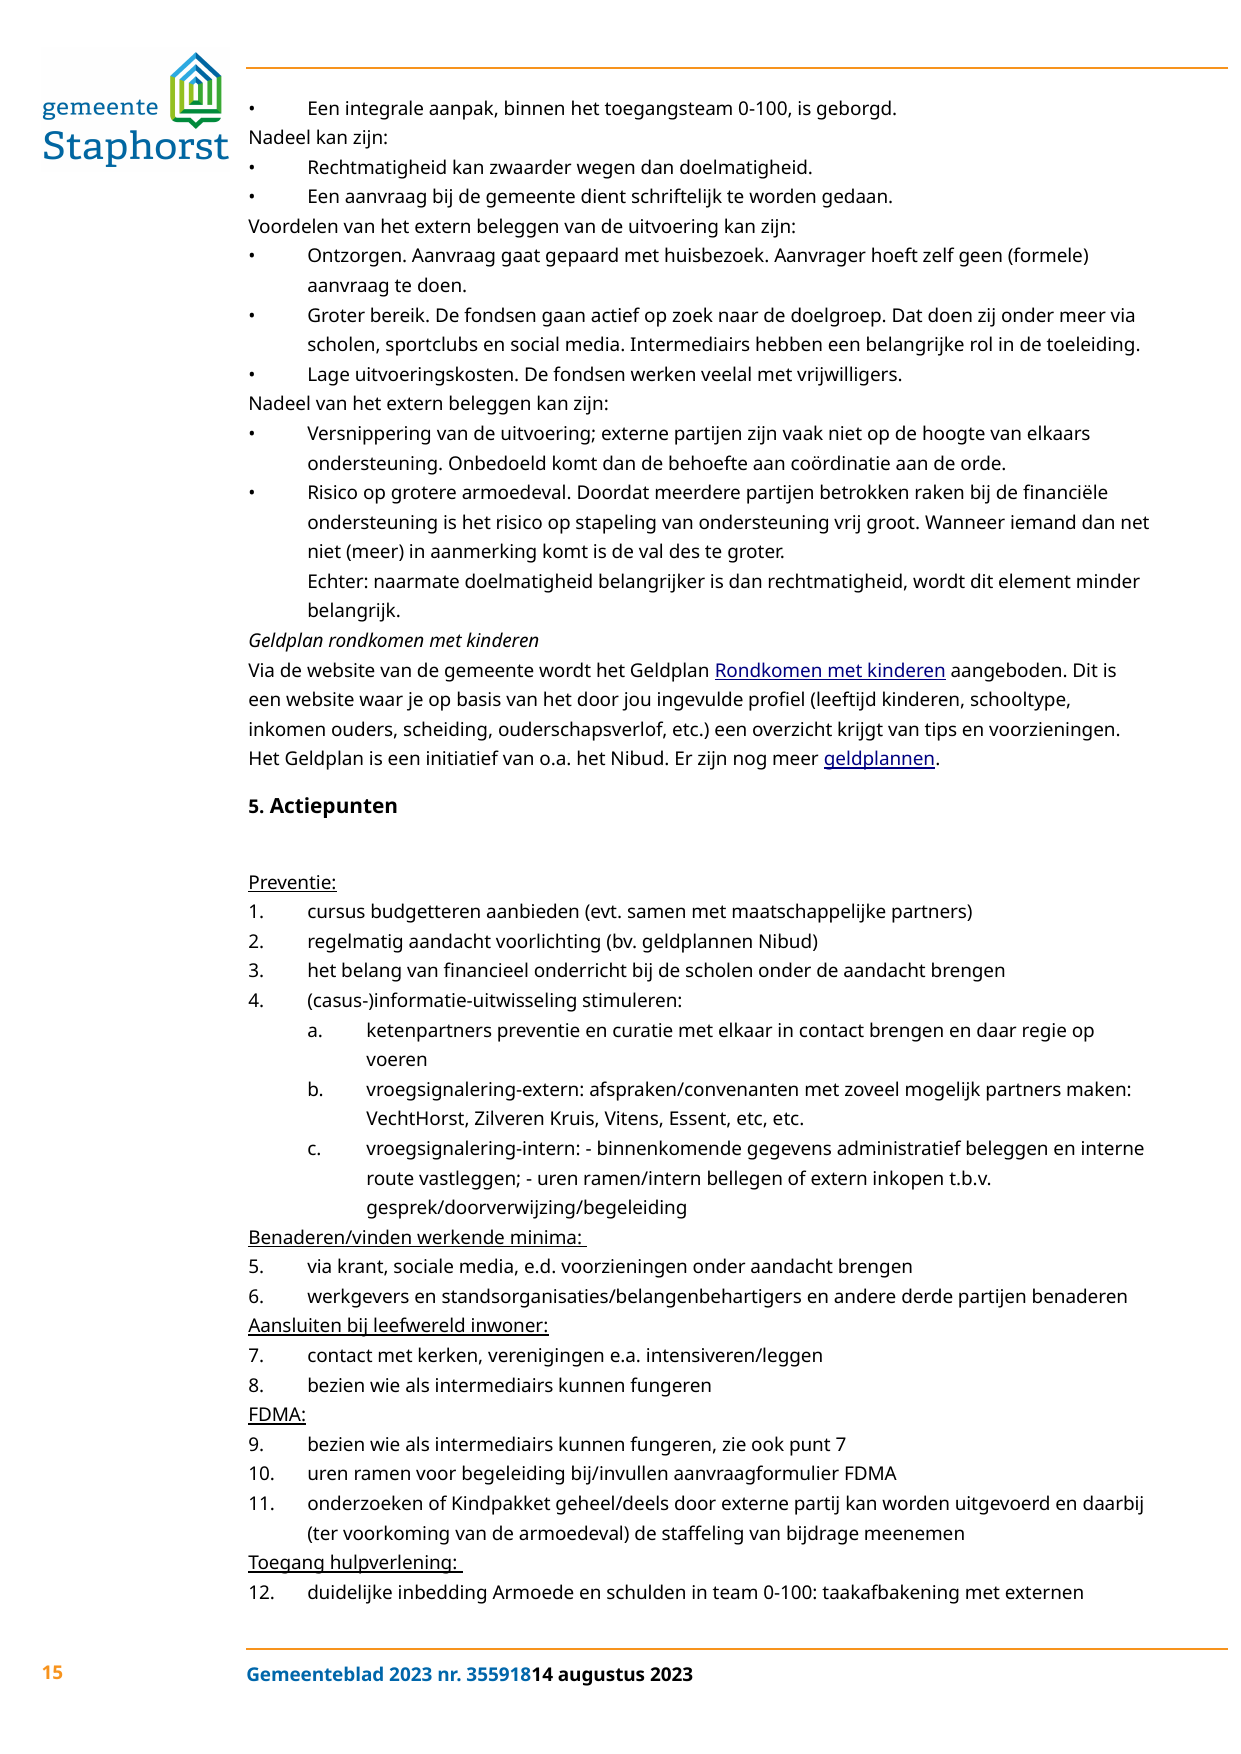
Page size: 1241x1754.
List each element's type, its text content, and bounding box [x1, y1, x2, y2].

text FDMA: [248, 1401, 1152, 1427]
list vroegsignalering-extern: afspraken/convenanten met zoveel mogelijk partners maken: VechtHorst, Zilveren Kruis, Vitens, Essent, etc, etc. [307, 1076, 1152, 1131]
text Benaderen/vinden werkende minima: [248, 1224, 1152, 1250]
list werkgevers en standsorganisaties/belangenbehartigers en andere derde partijen benaderen [248, 1283, 1152, 1309]
list duidelijke inbedding Armoede en schulden in team 0-100: taakafbakening met externen [248, 1579, 1152, 1605]
text Nadeel van het extern beleggen kan zijn: [248, 391, 1152, 416]
list bezien wie als intermediairs kunnen fungeren, zie ook punt 7 [248, 1431, 1152, 1457]
list Een integrale aanpak, binnen het toegangsteam 0-100, is geborgd. [248, 95, 1152, 121]
list Ontzorgen. Aanvraag gaat gepaard met huisbezoek. Aanvrager hoeft zelf geen (formele) aanvraag te doen. [248, 243, 1152, 298]
list regelmatig aandacht voorlichting (bv. geldplannen Nibud) [248, 928, 1152, 954]
list het belang van financieel onderricht bij de scholen onder de aandacht brengen [248, 958, 1152, 983]
list Lage uitvoeringskosten. De fondsen werken veelal met vrijwilligers. [248, 361, 1152, 387]
list cursus budgetteren aanbieden (evt. samen met maatschappelijke partners) [248, 898, 1152, 924]
list Risico op grotere armoedeval. Doordat meerdere partijen betrokken raken bij de financiële ondersteuning is het risico op stapeling van ondersteuning vrij groot. Wanneer iemand dan net niet (meer) in aanmerking komt is de val des te groter. [248, 479, 1152, 564]
list ketenpartners preventie en curatie met elkaar in contact brengen en daar regie op voeren [307, 1017, 1152, 1072]
text Voordelen van het extern beleggen van de uitvoering kan zijn: [248, 213, 1152, 239]
list Rechtmatigheid kan zwaarder wegen dan doelmatigheid. [248, 154, 1152, 180]
list via krant, sociale media, e.d. voorzieningen onder aandacht brengen [248, 1253, 1152, 1279]
text Via de website van de gemeente wordt het Geldplan Rondkomen met kinderen aangeboden. Dit is een website waar je op basis van het door jou ingevulde profiel (leeftijd kinderen, schooltype, inkomen ouders, scheiding, ouderschapsverlof, etc.) een overzicht krijgt van tips en voorzieningen. Het Geldplan is een initiatief van o.a. het Nibud. Er zijn nog meer geldplannen. [248, 657, 1152, 771]
text Nadeel kan zijn: [248, 124, 1152, 150]
text Aansluiten bij leefwereld inwoner: [248, 1313, 1152, 1338]
list bezien wie als intermediairs kunnen fungeren [248, 1372, 1152, 1398]
text Toegang hulpverlening: [248, 1549, 1152, 1575]
list (casus-)informatie-uitwisseling stimuleren: [248, 987, 1152, 1013]
list uren ramen voor begeleiding bij/invullen aanvraagformulier FDMA [248, 1461, 1152, 1486]
list vroegsignalering-intern: - binnenkomende gegevens administratief beleggen en interne route vastleggen; - uren ramen/intern bellegen of extern inkopen t.b.v. gesprek/doorverwijzing/begeleiding [307, 1135, 1152, 1220]
list onderzoeken of Kindpakket geheel/deels door externe partij kan worden uitgevoerd en daarbij (ter voorkoming van de armoedeval) de staffeling van bijdrage meenemen [248, 1490, 1152, 1546]
list contact met kerken, verenigingen e.a. intensiveren/leggen [248, 1342, 1152, 1368]
list Een aanvraag bij de gemeente dient schriftelijk te worden gedaan. [248, 183, 1152, 209]
text Geldplan rondkomen met kinderen [248, 627, 1152, 653]
text 5. Actiepunten [248, 791, 1152, 820]
list Echter: naarmate doelmatigheid belangrijker is dan rechtmatigheid, wordt dit element minder belangrijk. [248, 568, 1152, 623]
list Groter bereik. De fondsen gaan actief op zoek naar de doelgroep. Dat doen zij onder meer via scholen, sportclubs en social media. Intermediairs hebben een belangrijke rol in de toeleiding. [248, 302, 1152, 357]
picture [41, 47, 231, 172]
list Versnippering van de uitvoering; externe partijen zijn vaak niet op de hoogte van elkaars ondersteuning. Onbedoeld komt dan de behoefte aan coördinatie aan de orde. [248, 420, 1152, 476]
text Preventie: [248, 869, 1152, 895]
